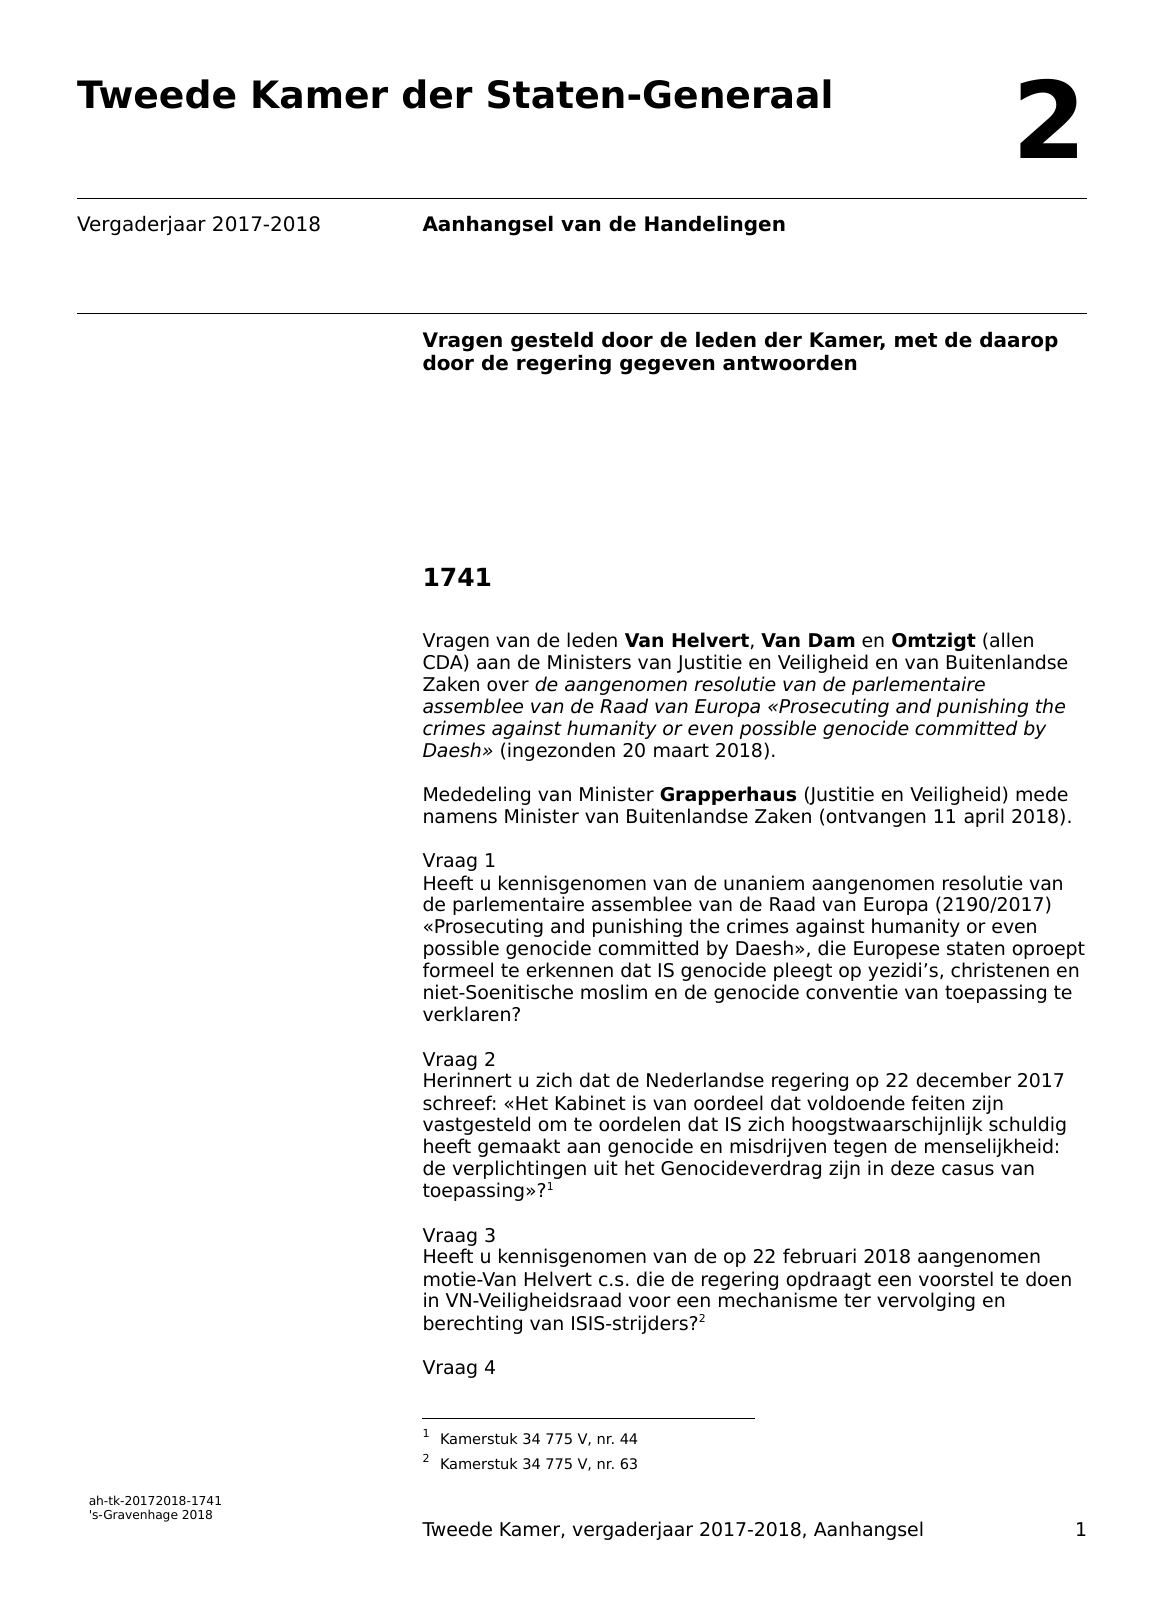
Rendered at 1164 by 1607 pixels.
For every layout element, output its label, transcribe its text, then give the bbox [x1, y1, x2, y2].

text Kamerstuk 34 775 V, nr. 63 [422, 1452, 1087, 1474]
text 1741 [422, 563, 1087, 592]
text Vraag 2 [422, 1048, 1087, 1070]
table_cell Vragen gesteld door de leden der Kamer, met de daarop door de regering gegeven antwoorden [422, 314, 1087, 375]
text Heeft u kennisgenomen van de unaniem aangenomen resolutie van de parlementaire assemblee van de Raad van Europa (2190/2017) «Prosecuting and punishing the crimes against humanity or even possible genocide committed by Daesh», die Europese staten oproept formeel te erkennen dat IS genocide pleegt op yezidi’s, christenen en niet-Soenitische moslim en de genocide conventie van toepassing te verklaren? [422, 872, 1087, 1026]
text ah-tk-20172018-1741 [88, 1494, 323, 1508]
text Vragen van de leden Van Helvert, Van Dam en Omtzigt (allen CDA) aan de Ministers van Justitie en Veiligheid en van Buitenlandse Zaken over de aangenomen resolutie van de parlementaire assemblee van de Raad van Europa «Prosecuting and punishing the crimes against humanity or even possible genocide committed by Daesh» (ingezonden 20 maart 2018). [422, 630, 1087, 762]
text Herinnert u zich dat de Nederlandse regering op 22 december 2017 schreef: «Het Kabinet is van oordeel dat voldoende feiten zijn vastgesteld om te oordelen dat IS zich hoogstwaarschijnlijk schuldig heeft gemaakt aan genocide en misdrijven tegen de menselijkheid: de verplichtingen uit het Genocideverdrag zijn in deze casus van toepassing»? [422, 1070, 1087, 1202]
text Vraag 1 [422, 850, 1087, 872]
table_cell Vergaderjaar 2017-2018 [77, 199, 422, 313]
text Heeft u kennisgenomen van de op 22 februari 2018 aangenomen motie-Van Helvert c.s. die de regering opdraagt een voorstel te doen in VN-Veiligheidsraad voor een mechanisme ter vervolging en berechting van ISIS-strijders? [422, 1246, 1087, 1334]
table_header Tweede Kamer der Staten-Generaal [77, 59, 886, 198]
table_cell Aanhangsel van de Handelingen [422, 199, 1087, 313]
text Vraag 3 [422, 1224, 1087, 1246]
table_cell [77, 314, 422, 375]
table_header 2 [886, 59, 1087, 198]
text Kamerstuk 34 775 V, nr. 44 [422, 1427, 1087, 1449]
text 's-Gravenhage 2018 [88, 1508, 323, 1522]
text Mededeling van Minister Grapperhaus (Justitie en Veiligheid) mede namens Minister van Buitenlandse Zaken (ontvangen 11 april 2018). [422, 784, 1087, 828]
text Vraag 4 [422, 1357, 1087, 1378]
